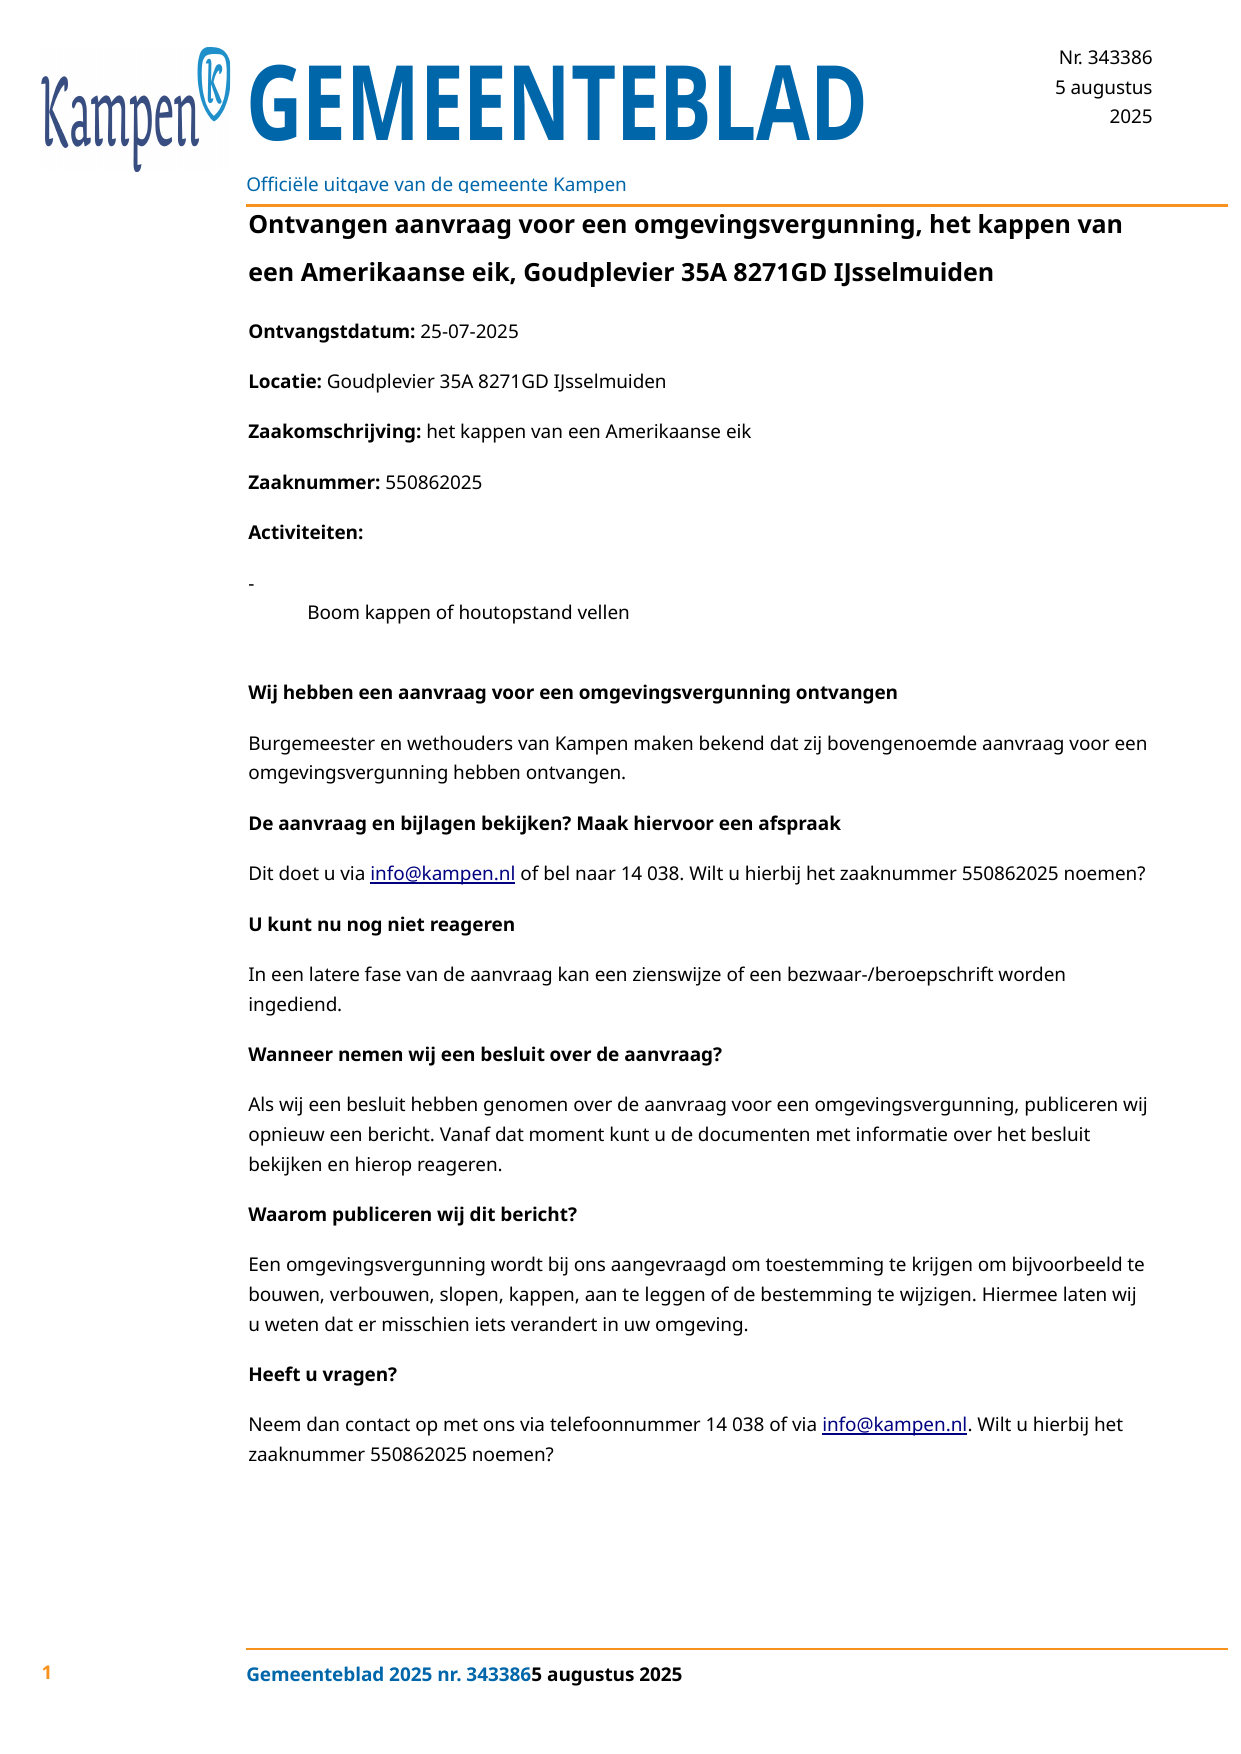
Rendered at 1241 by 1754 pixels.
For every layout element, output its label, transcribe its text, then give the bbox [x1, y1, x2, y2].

text Een omgevingsvergunning wordt bij ons aangevraagd om toestemming te krijgen om bijvoorbeeld te bouwen, verbouwen, slopen, kappen, aan te leggen of de bestemming te wijzigen. Hiermee laten wij u weten dat er misschien iets verandert in uw omgeving. [248, 1252, 1152, 1337]
picture [41, 47, 231, 172]
text Als wij een besluit hebben genomen over de aanvraag voor een omgevingsvergunning, publiceren wij opnieuw een bericht. Vanaf dat moment kunt u de documenten met informatie over het besluit bekijken en hierop reageren. [248, 1092, 1152, 1177]
text U kunt nu nog niet reageren [248, 911, 1152, 937]
list Boom kappen of houtopstand vellen [248, 599, 1152, 625]
text De aanvraag en bijlagen bekijken? Maak hiervoor een afspraak [248, 810, 1152, 836]
text Burgemeester en wethouders van Kampen maken bekend dat zij bovengenoemde aanvraag voor een omgevingsvergunning hebben ontvangen. [248, 730, 1152, 785]
text Zaakomschrijving: het kappen van een Amerikaanse eik [248, 419, 1152, 444]
text Heeft u vragen? [248, 1361, 1152, 1387]
text In een latere fase van de aanvraag kan een zienswijze of een bezwaar-/beroepschrift worden ingediend. [248, 961, 1152, 1017]
text Locatie: Goudplevier 35A 8271GD IJsselmuiden [248, 368, 1152, 394]
text Neem dan contact op met ons via telefoonnummer 14 038 of via info@kampen.nl. Wilt u hierbij het zaaknummer 550862025 noemen? [248, 1412, 1152, 1467]
text Zaaknummer: 550862025 [248, 469, 1152, 495]
text Wij hebben een aanvraag voor een omgevingsvergunning ontvangen [248, 679, 1152, 705]
text Ontvangen aanvraag voor een omgevingsvergunning, het kappen van een Amerikaanse eik, Goudplevier 35A 8271GD IJsselmuiden [248, 207, 1152, 288]
text Ontvangstdatum: 25-07-2025 [248, 318, 1152, 344]
text Waarom publiceren wij dit bericht? [248, 1201, 1152, 1227]
text Dit doet u via info@kampen.nl of bel naar 14 038. Wilt u hierbij het zaaknummer 550862025 noemen? [248, 860, 1152, 886]
text Wanneer nemen wij een besluit over de aanvraag? [248, 1041, 1152, 1067]
text Activiteiten: [248, 519, 1152, 545]
